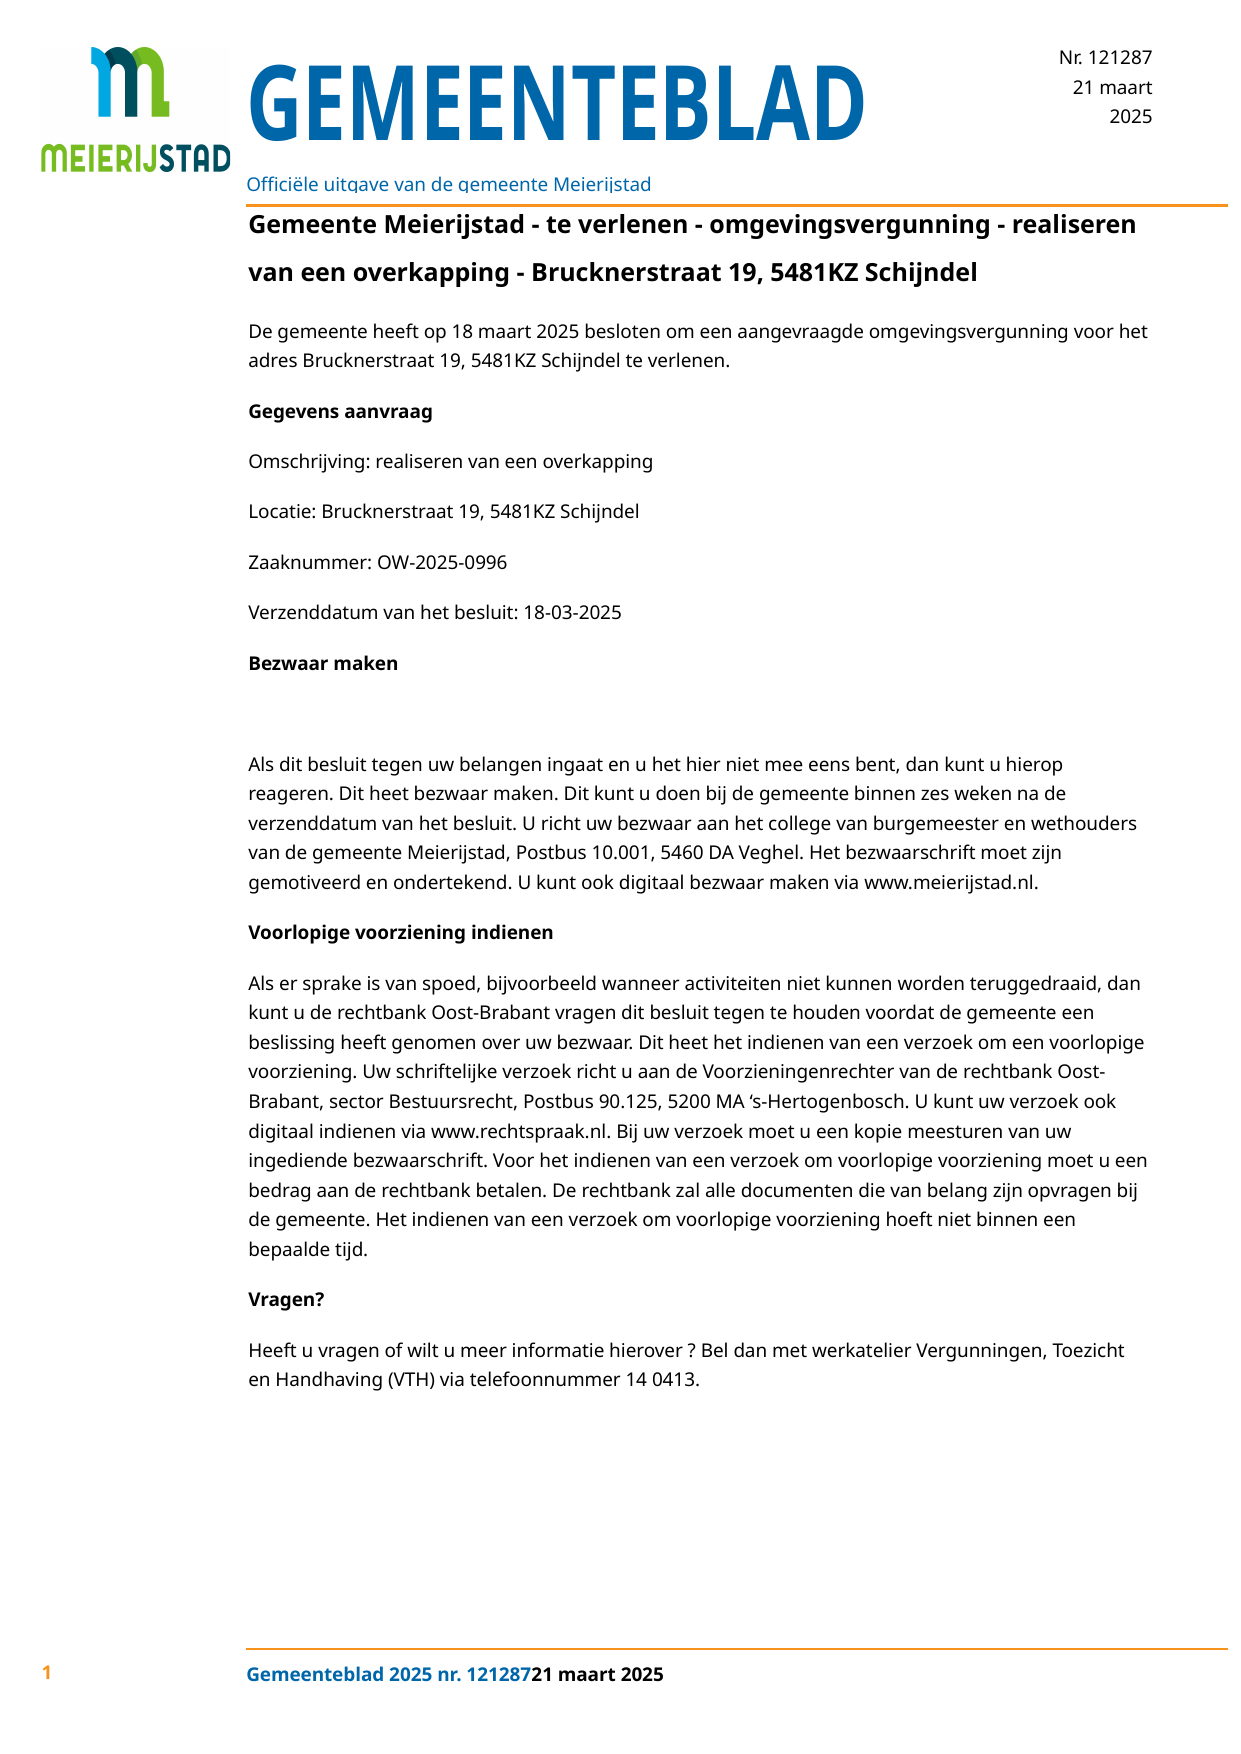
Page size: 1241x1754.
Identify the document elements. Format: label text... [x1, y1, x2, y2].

text Locatie: Brucknerstraat 19, 5481KZ Schijndel [248, 499, 1152, 524]
text Vragen? [248, 1287, 1152, 1312]
text Bezwaar maken [248, 650, 1152, 676]
text Als er sprake is van spoed, bijvoorbeeld wanneer activiteiten niet kunnen worden teruggedraaid, dan kunt u de rechtbank Oost-Brabant vragen dit besluit tegen te houden voordat de gemeente een beslissing heeft genomen over uw bezwaar. Dit heet het indienen van een verzoek om een voorlopige voorziening. Uw schriftelijke verzoek richt u aan de Voorzieningenrechter van de rechtbank Oost-Brabant, sector Bestuursrecht, Postbus 90.125, 5200 MA ‘s-Hertogenbosch. U kunt uw verzoek ook digitaal indienen via www.rechtspraak.nl. Bij uw verzoek moet u een kopie meesturen van uw ingediende bezwaarschrift. Voor het indienen van een verzoek om voorlopige voorziening moet u een bedrag aan de rechtbank betalen. De rechtbank zal alle documenten die van belang zijn opvragen bij de gemeente. Het indienen van een verzoek om voorlopige voorziening hoeft niet binnen een bepaalde tijd. [248, 970, 1152, 1262]
text Als dit besluit tegen uw belangen ingaat en u het hier niet mee eens bent, dan kunt u hierop reageren. Dit heet bezwaar maken. Dit kunt u doen bij de gemeente binnen zes weken na de verzenddatum van het besluit. U richt uw bezwaar aan het college van burgemeester en wethouders van de gemeente Meierijstad, Postbus 10.001, 5460 DA Veghel. Het bezwaarschrift moet zijn gemotiveerd en ondertekend. U kunt ook digitaal bezwaar maken via www.meierijstad.nl. [248, 751, 1152, 895]
text Verzenddatum van het besluit: 18-03-2025 [248, 599, 1152, 625]
text De gemeente heeft op 18 maart 2025 besloten om een aangevraagde omgevingsvergunning voor het adres Brucknerstraat 19, 5481KZ Schijndel te verlenen. [248, 318, 1152, 373]
picture [41, 47, 231, 172]
text Gemeente Meierijstad - te verlenen - omgevingsvergunning - realiseren van een overkapping - Brucknerstraat 19, 5481KZ Schijndel [248, 207, 1152, 288]
text Gegevens aanvraag [248, 398, 1152, 424]
text Voorlopige voorziening indienen [248, 919, 1152, 945]
text Zaaknummer: OW-2025-0996 [248, 549, 1152, 575]
text Omschrijving: realiseren van een overkapping [248, 448, 1152, 474]
text Heeft u vragen of wilt u meer informatie hierover ? Bel dan met werkatelier Vergunningen, Toezicht en Handhaving (VTH) via telefoonnummer 14 0413. [248, 1337, 1152, 1392]
